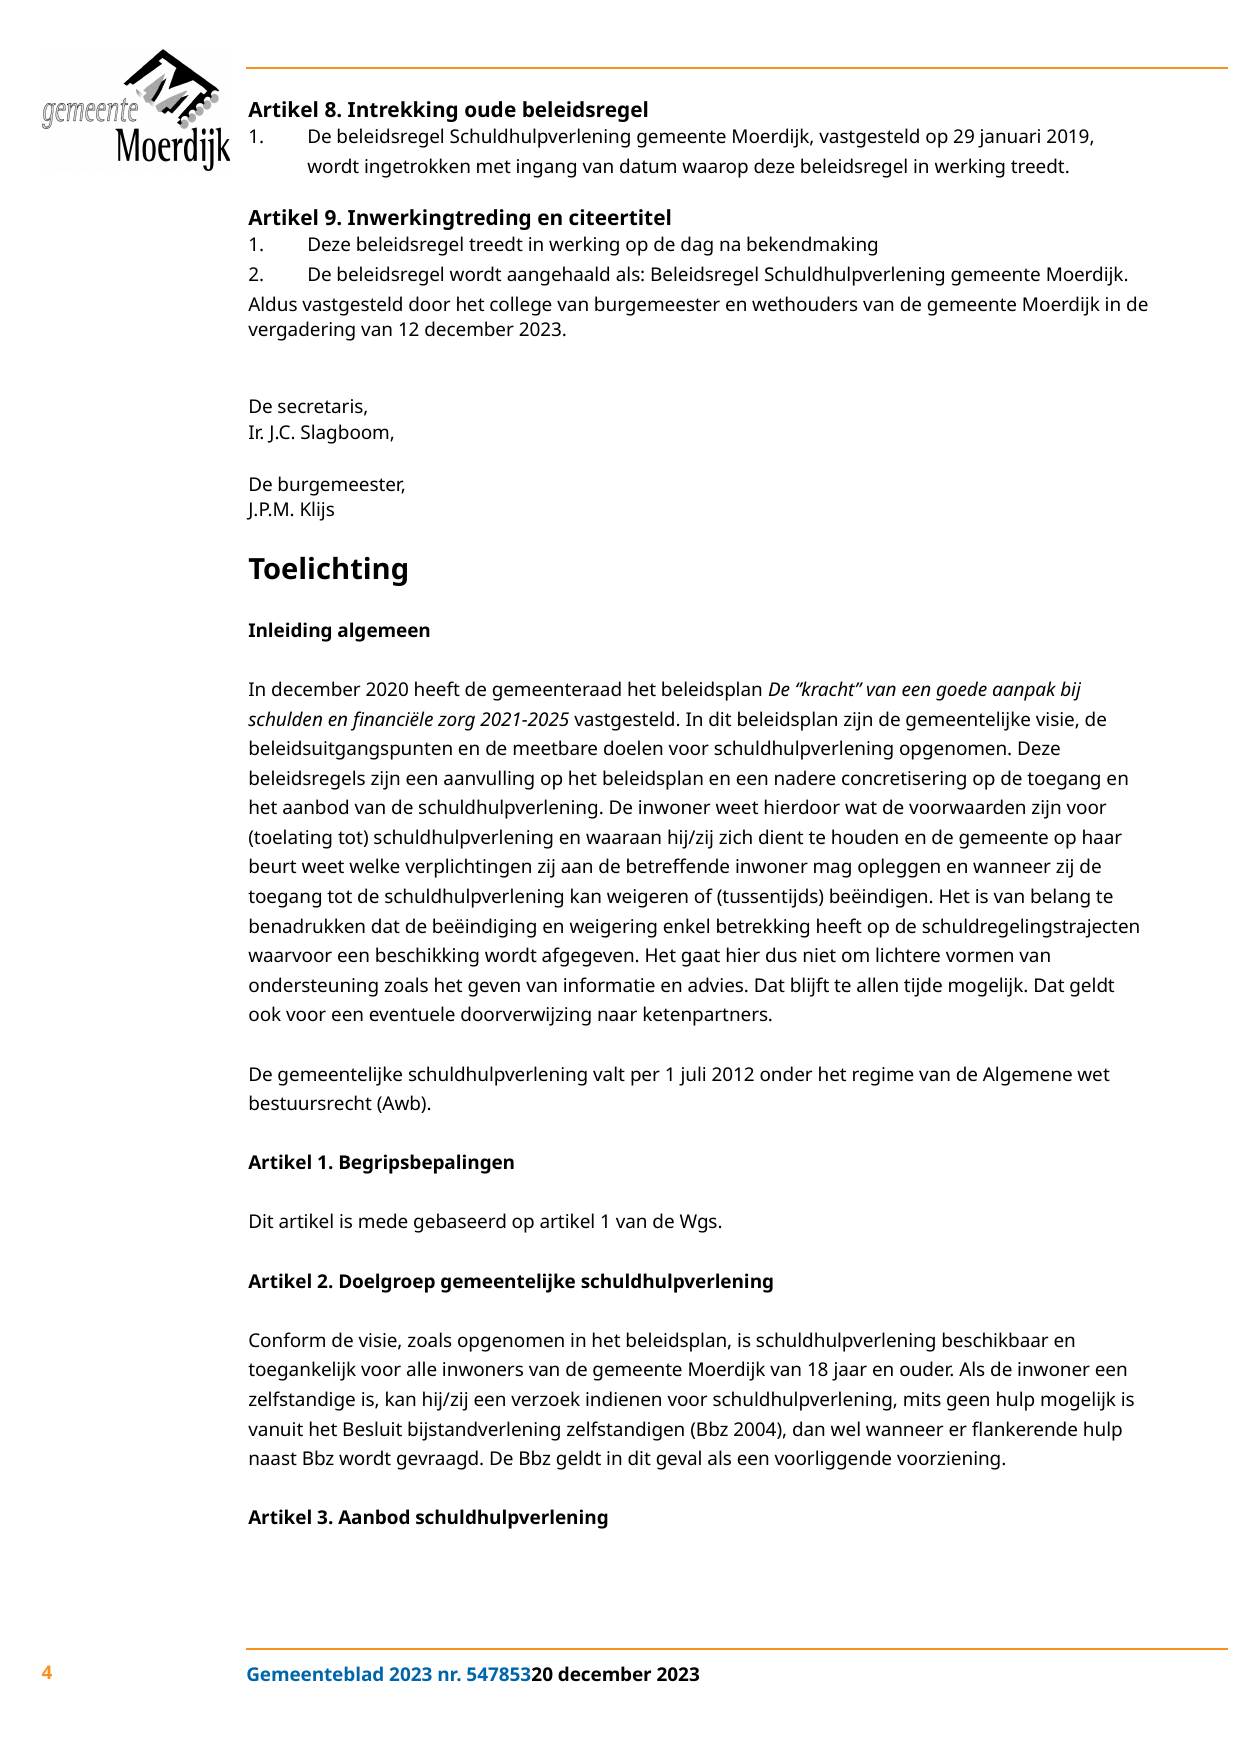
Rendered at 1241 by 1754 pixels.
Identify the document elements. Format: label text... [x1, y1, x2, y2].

text Aldus vastgesteld door het college van burgemeester en wethouders van de gemeente Moerdijk in de vergadering van 12 december 2023. [248, 291, 1152, 342]
text Artikel 3. Aanbod schuldhulpverlening [248, 1504, 1152, 1530]
list Deze beleidsregel treedt in werking op de dag na bekendmaking [248, 232, 1152, 257]
list De beleidsregel wordt aangehaald als: Beleidsregel Schuldhulpverlening gemeente Moerdijk. [248, 261, 1152, 287]
text De gemeentelijke schuldhulpverlening valt per 1 juli 2012 onder het regime van de Algemene wet bestuursrecht (Awb). [248, 1061, 1152, 1116]
text Inleiding algemeen [248, 617, 1152, 643]
text Artikel 8. Intrekking oude beleidsregel [248, 95, 1152, 123]
text Artikel 9. Inwerkingtreding en citeertitel [248, 203, 1152, 232]
text De burgemeester, [248, 471, 1152, 497]
text Conform de visie, zoals opgenomen in het beleidsplan, is schuldhulpverlening beschikbaar en toegankelijk voor alle inwoners van de gemeente Moerdijk van 18 jaar en ouder. Als de inwoner een zelfstandige is, kan hij/zij een verzoek indienen voor schuldhulpverlening, mits geen hulp mogelijk is vanuit het Besluit bijstandverlening zelfstandigen (Bbz 2004), dan wel wanneer er flankerende hulp naast Bbz wordt gevraagd. De Bbz geldt in dit geval als een voorliggende voorziening. [248, 1327, 1152, 1471]
text J.P.M. Klijs [248, 497, 1152, 522]
text Artikel 1. Begripsbepalingen [248, 1149, 1152, 1175]
picture [41, 47, 231, 172]
text Dit artikel is mede gebaseerd op artikel 1 van de Wgs. [248, 1209, 1152, 1234]
list De beleidsregel Schuldhulpverlening gemeente Moerdijk, vastgesteld op 29 januari 2019, wordt ingetrokken met ingang van datum waarop deze beleidsregel in werking treedt. [248, 123, 1152, 178]
text Artikel 2. Doelgroep gemeentelijke schuldhulpverlening [248, 1268, 1152, 1293]
text De secretaris, [248, 394, 1152, 419]
text Ir. J.C. Slagboom, [248, 419, 1152, 445]
text In december 2020 heeft de gemeenteraad het beleidsplan De ‘’kracht’’ van een goede aanpak bij schulden en financiële zorg 2021-2025 vastgesteld. In dit beleidsplan zijn de gemeentelijke visie, de beleidsuitgangspunten en de meetbare doelen voor schuldhulpverlening opgenomen. Deze beleidsregels zijn een aanvulling op het beleidsplan en een nadere concretisering op de toegang en het aanbod van de schuldhulpverlening. De inwoner weet hierdoor wat de voorwaarden zijn voor (toelating tot) schuldhulpverlening en waaraan hij/zij zich dient te houden en de gemeente op haar beurt weet welke verplichtingen zij aan de betreffende inwoner mag opleggen en wanneer zij de toegang tot de schuldhulpverlening kan weigeren of (tussentijds) beëindigen. Het is van belang te benadrukken dat de beëindiging en weigering enkel betrekking heeft op de schuldregelingstrajecten waarvoor een beschikking wordt afgegeven. Het gaat hier dus niet om lichtere vormen van ondersteuning zoals het geven van informatie en advies. Dat blijft te allen tijde mogelijk. Dat geldt ook voor een eventuele doorverwijzing naar ketenpartners. [248, 676, 1152, 1027]
text Toelichting [248, 548, 1152, 588]
